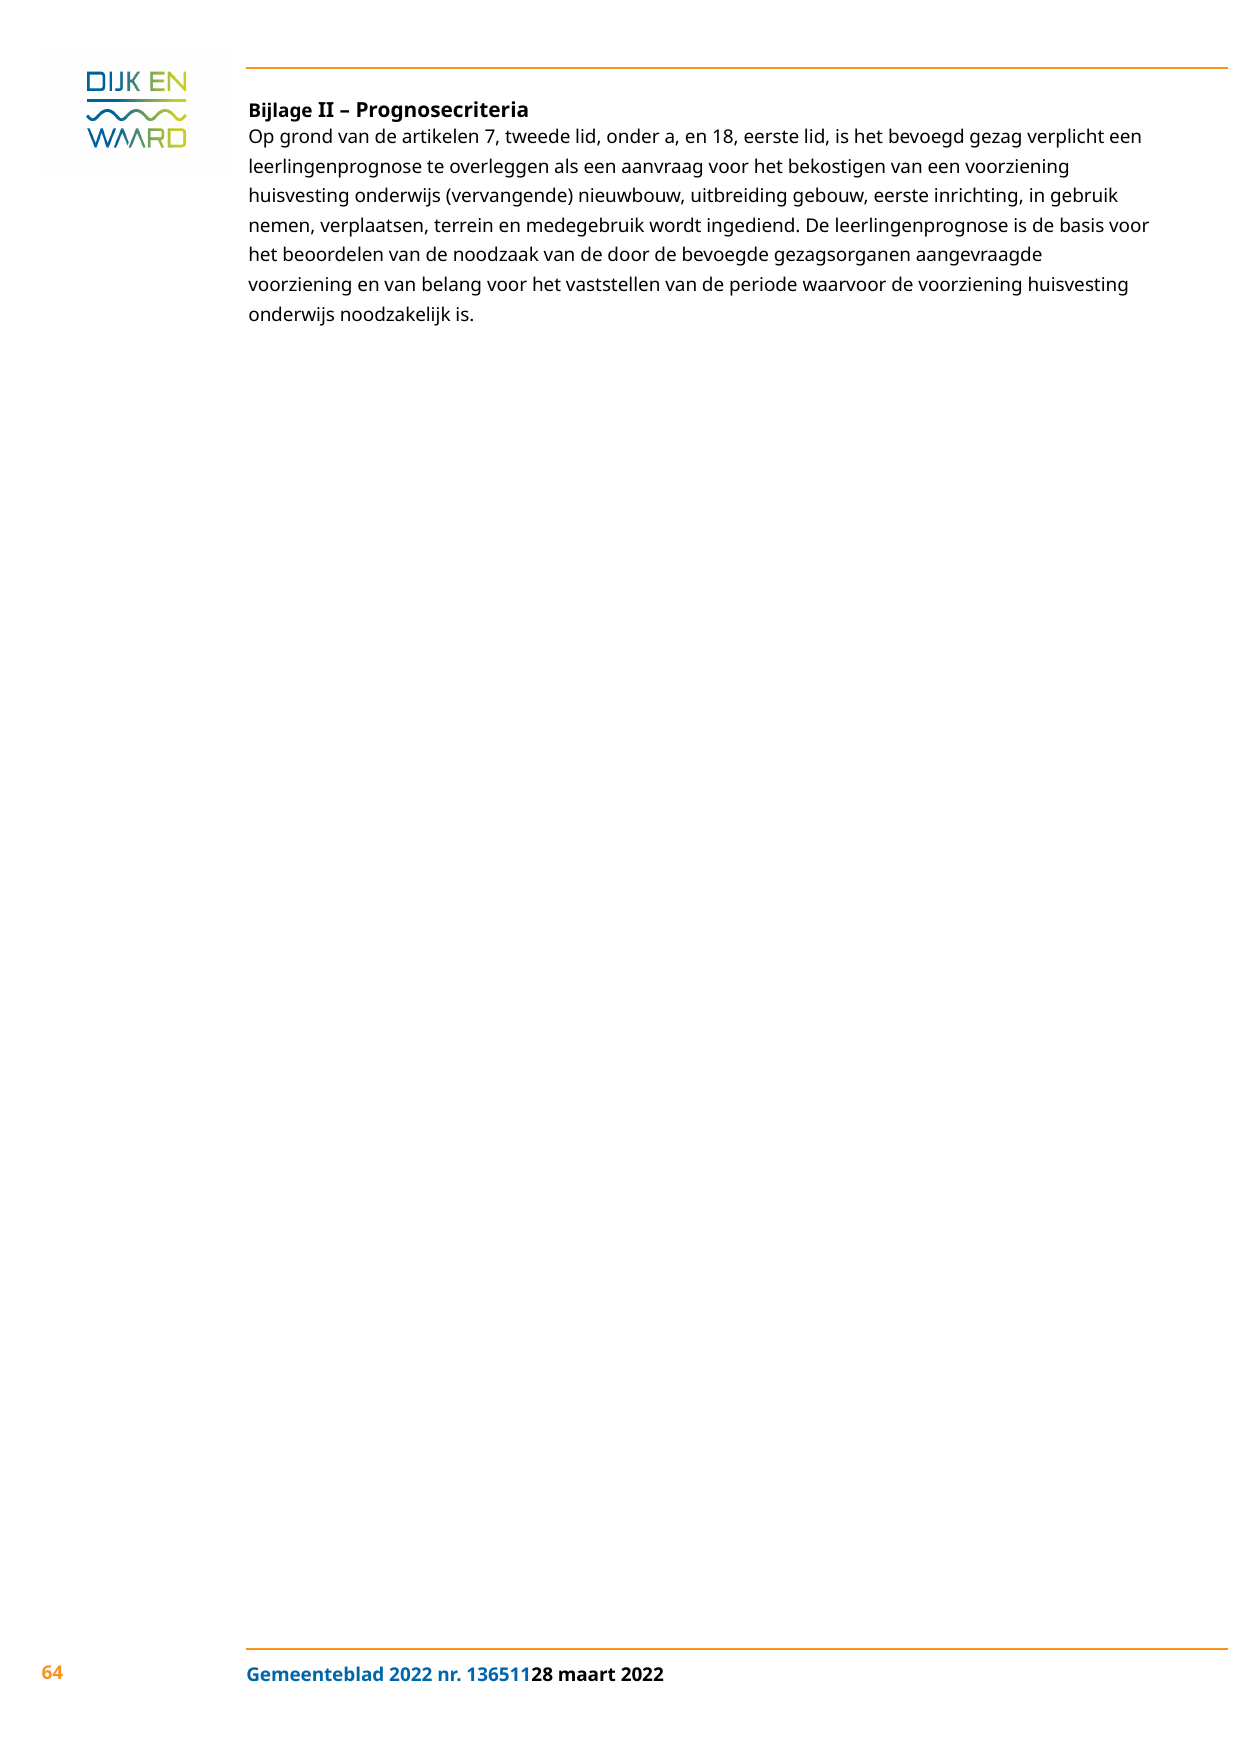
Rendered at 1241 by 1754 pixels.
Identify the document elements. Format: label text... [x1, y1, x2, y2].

text Op grond van de artikelen 7, tweede lid, onder a, en 18, eerste lid, is het bevoegd gezag verplicht een leerlingenprognose te overleggen als een aanvraag voor het bekostigen van een voorziening huisvesting onderwijs (vervangende) nieuwbouw, uitbreiding gebouw, eerste inrichting, in gebruik nemen, verplaatsen, terrein en medegebruik wordt ingediend. De leerlingenprognose is de basis voor het beoordelen van de noodzaak van de door de bevoegde gezagsorganen aangevraagde voorziening en van belang voor het vaststellen van de periode waarvoor de voorziening huisvesting onderwijs noodzakelijk is. [248, 123, 1152, 327]
picture [41, 47, 231, 172]
text Bijlage II – Prognosecriteria [248, 95, 1152, 123]
